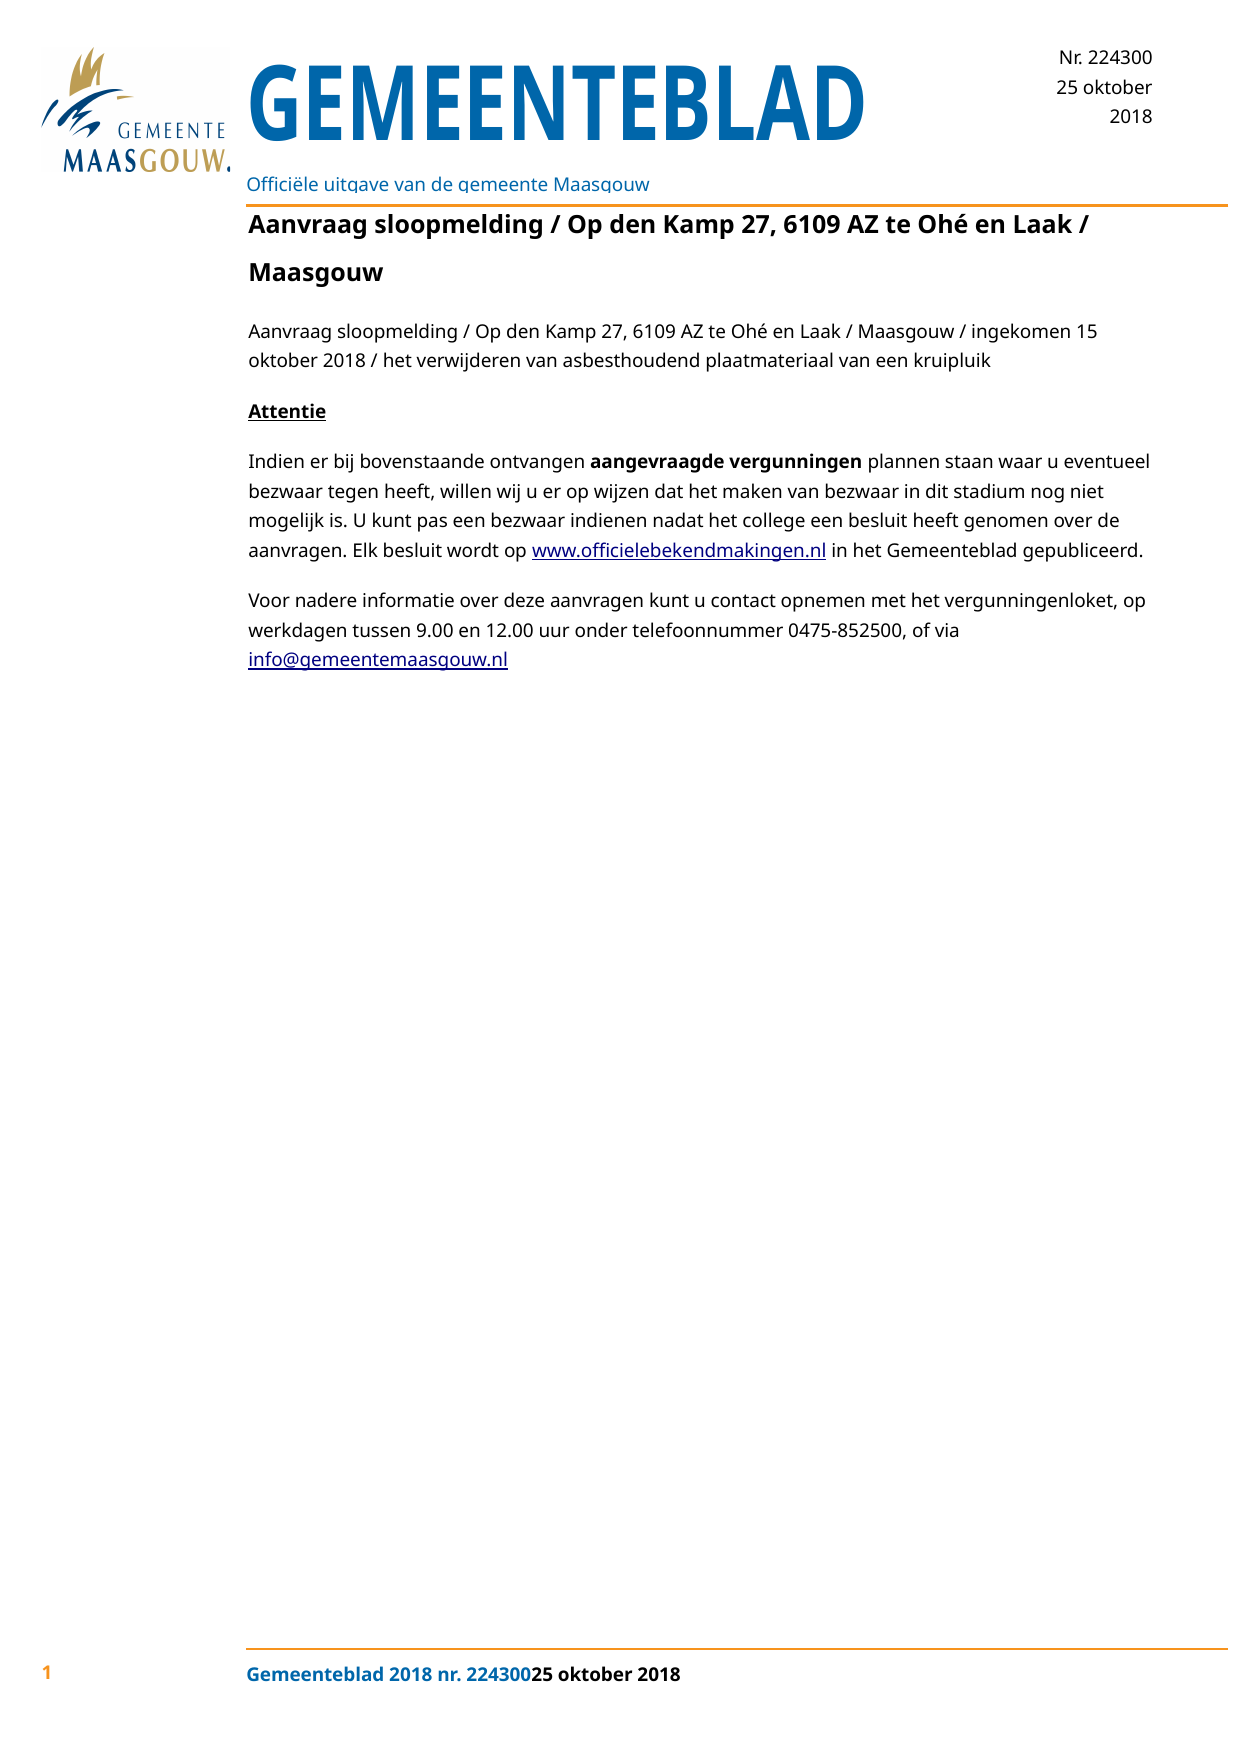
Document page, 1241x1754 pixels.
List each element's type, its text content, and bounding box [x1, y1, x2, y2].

text Aanvraag sloopmelding / Op den Kamp 27, 6109 AZ te Ohé en Laak / Maasgouw / ingekomen 15 oktober 2018 / het verwijderen van asbesthoudend plaatmateriaal van een kruipluik [248, 318, 1152, 373]
text Aanvraag sloopmelding / Op den Kamp 27, 6109 AZ te Ohé en Laak / Maasgouw [248, 207, 1152, 288]
text Indien er bij bovenstaande ontvangen aangevraagde vergunningen plannen staan waar u eventueel bezwaar tegen heeft, willen wij u er op wijzen dat het maken van bezwaar in dit stadium nog niet mogelijk is. U kunt pas een bezwaar indienen nadat het college een besluit heeft genomen over de aanvragen. Elk besluit wordt op www.officielebekendmakingen.nl in het Gemeenteblad gepubliceerd. [248, 448, 1152, 563]
text Attentie [248, 398, 1152, 424]
picture [41, 47, 231, 172]
text Voor nadere informatie over deze aanvragen kunt u contact opnemen met het vergunningenloket, op werkdagen tussen 9.00 en 12.00 uur onder telefoonnummer 0475-852500, of via info@gemeentemaasgouw.nl [248, 587, 1152, 672]
